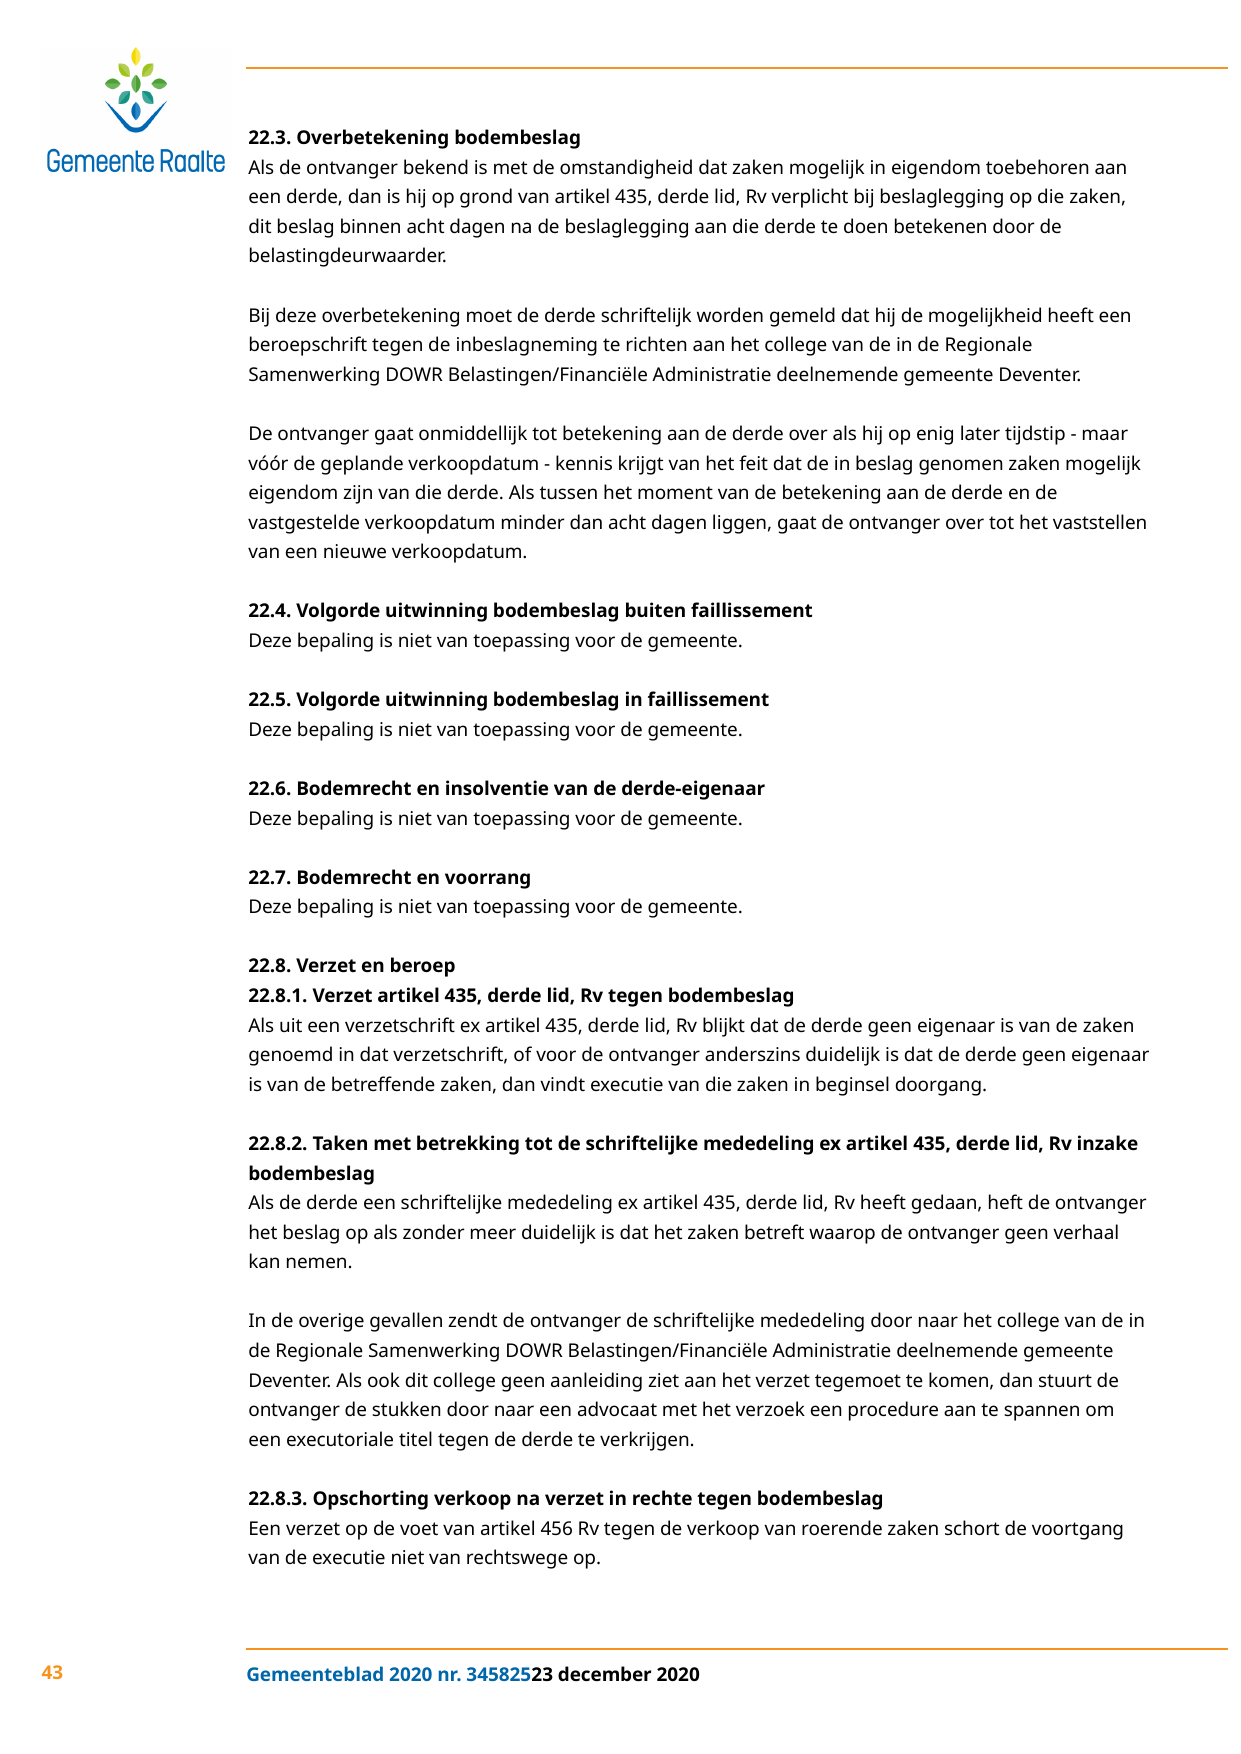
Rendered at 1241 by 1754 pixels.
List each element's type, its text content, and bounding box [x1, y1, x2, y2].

picture [41, 47, 231, 172]
text In de overige gevallen zendt de ontvanger de schriftelijke mededeling door naar het college van de in de Regionale Samenwerking DOWR Belastingen/Financiële Administratie deelnemende gemeente Deventer. Als ook dit college geen aanleiding ziet aan het verzet tegemoet te komen, dan stuurt de ontvanger de stukken door naar een advocaat met het verzoek een procedure aan te spannen om een executoriale titel tegen de derde te verkrijgen. [248, 1308, 1152, 1452]
text 22.3. Overbetekening bodembeslag [248, 124, 1152, 150]
text Deze bepaling is niet van toepassing voor de gemeente. [248, 805, 1152, 831]
text 22.7. Bodemrecht en voorrang [248, 864, 1152, 890]
text 22.8.3. Opschorting verkoop na verzet in rechte tegen bodembeslag [248, 1485, 1152, 1511]
text 22.4. Volgorde uitwinning bodembeslag buiten faillissement [248, 598, 1152, 623]
text 22.8. Verzet en beroep [248, 953, 1152, 978]
text Als de derde een schriftelijke mededeling ex artikel 435, derde lid, Rv heeft gedaan, heft de ontvanger het beslag op als zonder meer duidelijk is dat het zaken betreft waarop de ontvanger geen verhaal kan nemen. [248, 1189, 1152, 1274]
text 22.6. Bodemrecht en insolventie van de derde-eigenaar [248, 775, 1152, 801]
text Deze bepaling is niet van toepassing voor de gemeente. [248, 716, 1152, 742]
text 22.8.1. Verzet artikel 435, derde lid, Rv tegen bodembeslag [248, 982, 1152, 1008]
text Bij deze overbetekening moet de derde schriftelijk worden gemeld dat hij de mogelijkheid heeft een beroepschrift tegen de inbeslagneming te richten aan het college van de in de Regionale Samenwerking DOWR Belastingen/Financiële Administratie deelnemende gemeente Deventer. [248, 302, 1152, 387]
text Deze bepaling is niet van toepassing voor de gemeente. [248, 627, 1152, 653]
text De ontvanger gaat onmiddellijk tot betekening aan de derde over als hij op enig later tijdstip - maar vóór de geplande verkoopdatum - kennis krijgt van het feit dat de in beslag genomen zaken mogelijk eigendom zijn van die derde. Als tussen het moment van de betekening aan de derde en de vastgestelde verkoopdatum minder dan acht dagen liggen, gaat de ontvanger over tot het vaststellen van een nieuwe verkoopdatum. [248, 420, 1152, 564]
text Als uit een verzetschrift ex artikel 435, derde lid, Rv blijkt dat de derde geen eigenaar is van de zaken genoemd in dat verzetschrift, of voor de ontvanger anderszins duidelijk is dat de derde geen eigenaar is van de betreffende zaken, dan vindt executie van die zaken in beginsel doorgang. [248, 1012, 1152, 1097]
text Deze bepaling is niet van toepassing voor de gemeente. [248, 893, 1152, 919]
text Een verzet op de voet van artikel 456 Rv tegen de verkoop van roerende zaken schort de voortgang van de executie niet van rechtswege op. [248, 1515, 1152, 1570]
text 22.5. Volgorde uitwinning bodembeslag in faillissement [248, 686, 1152, 712]
text Als de ontvanger bekend is met de omstandigheid dat zaken mogelijk in eigendom toebehoren aan een derde, dan is hij op grond van artikel 435, derde lid, Rv verplicht bij beslaglegging op die zaken, dit beslag binnen acht dagen na de beslaglegging aan die derde te doen betekenen door de belastingdeurwaarder. [248, 154, 1152, 268]
text 22.8.2. Taken met betrekking tot de schriftelijke mededeling ex artikel 435, derde lid, Rv inzake bodembeslag [248, 1130, 1152, 1186]
